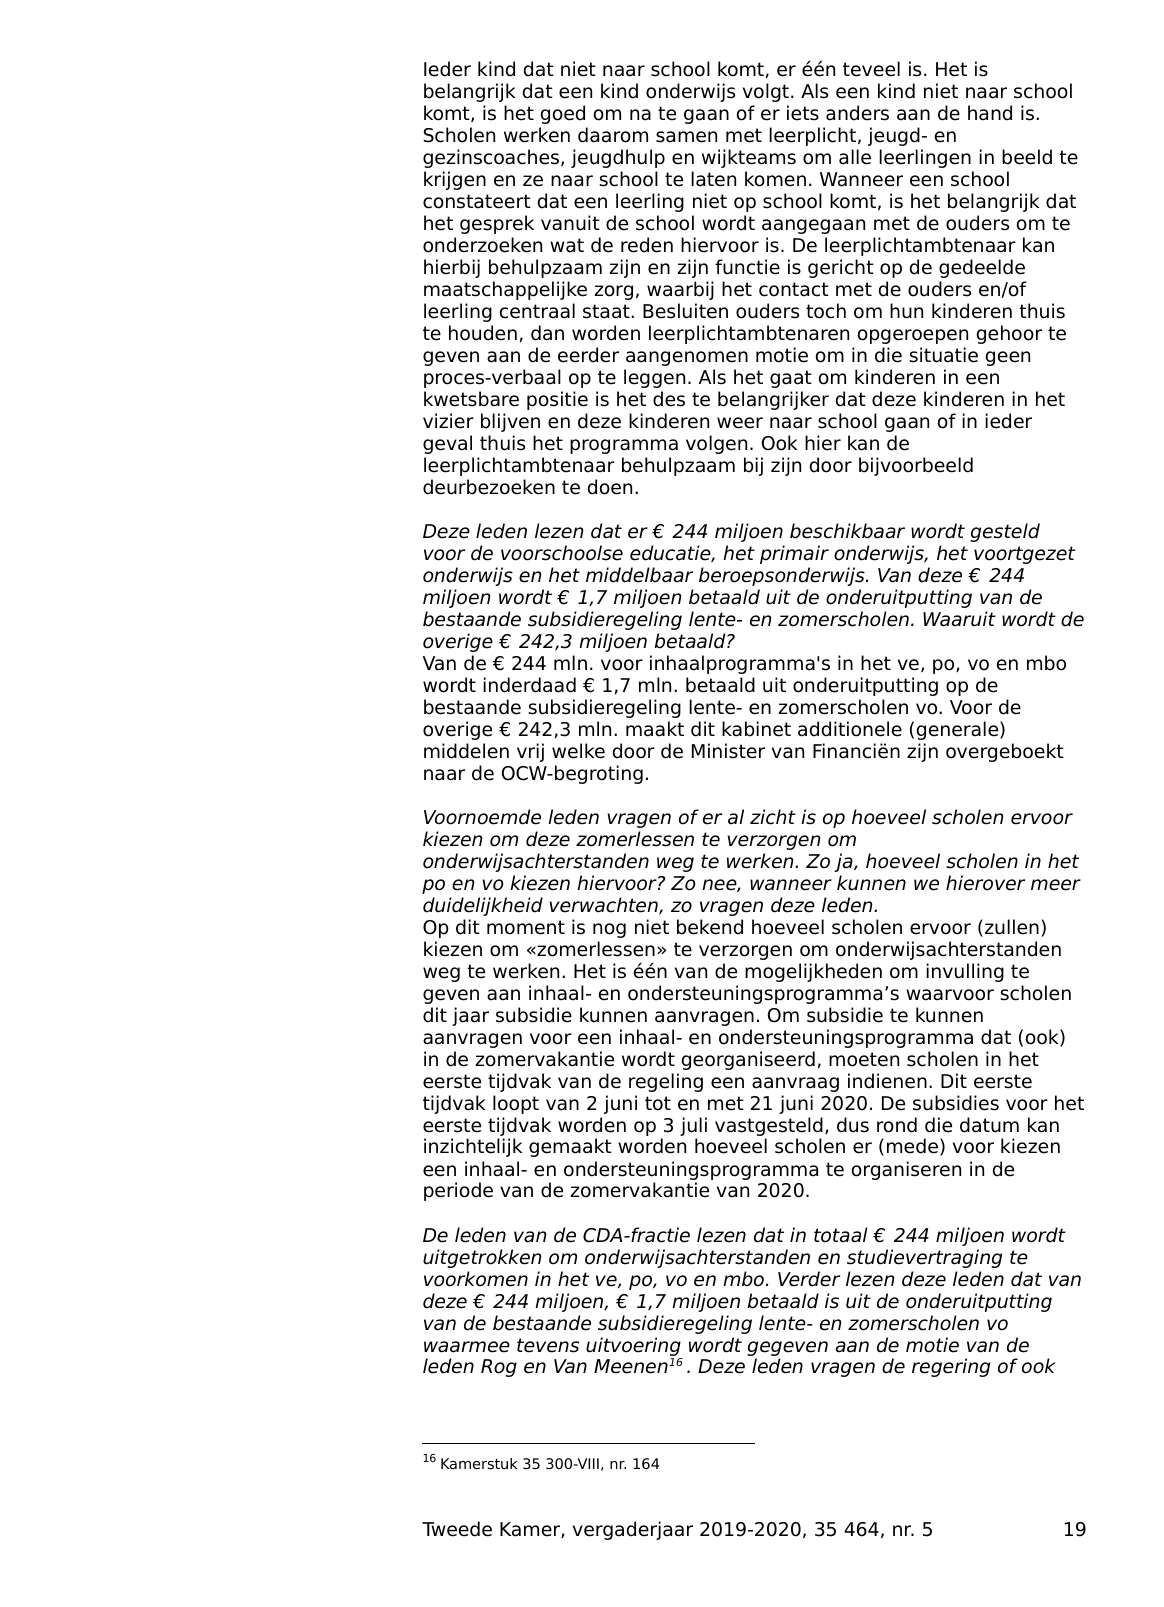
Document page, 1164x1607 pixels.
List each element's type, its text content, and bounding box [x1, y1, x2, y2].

text Op dit moment is nog niet bekend hoeveel scholen ervoor (zullen) kiezen om «zomerlessen» te verzorgen om onderwijsachterstanden weg te werken. Het is één van de mogelijkheden om invulling te geven aan inhaal- en ondersteuningsprogramma’s waarvoor scholen dit jaar subsidie kunnen aanvragen. Om subsidie te kunnen aanvragen voor een inhaal- en ondersteuningsprogramma dat (ook) in de zomervakantie wordt georganiseerd, moeten scholen in het eerste tijdvak van de regeling een aanvraag indienen. Dit eerste tijdvak loopt van 2 juni tot en met 21 juni 2020. De subsidies voor het eerste tijdvak worden op 3 juli vastgesteld, dus rond die datum kan inzichtelijk gemaakt worden hoeveel scholen er (mede) voor kiezen een inhaal- en ondersteuningsprogramma te organiseren in de periode van de zomervakantie van 2020. [422, 917, 1087, 1202]
text De leden van de CDA-fractie lezen dat in totaal € 244 miljoen wordt uitgetrokken om onderwijsachterstanden en studievertraging te voorkomen in het ve, po, vo en mbo. Verder lezen deze leden dat van deze € 244 miljoen, € 1,7 miljoen betaald is uit de onderuitputting van de bestaande subsidieregeling lente- en zomerscholen vo waarmee tevens uitvoering wordt gegeven aan de motie van de leden Rog en Van Meenen. Deze leden vragen de regering of ook [422, 1224, 1087, 1378]
text Van de € 244 mln. voor inhaalprogramma's in het ve, po, vo en mbo wordt inderdaad € 1,7 mln. betaald uit onderuitputting op de bestaande subsidieregeling lente- en zomerscholen vo. Voor de overige € 242,3 mln. maakt dit kabinet additionele (generale) middelen vrij welke door de Minister van Financiën zijn overgeboekt naar de OCW-begroting. [422, 653, 1087, 784]
text Ieder kind dat niet naar school komt, er één teveel is. Het is belangrijk dat een kind onderwijs volgt. Als een kind niet naar school komt, is het goed om na te gaan of er iets anders aan de hand is. Scholen werken daarom samen met leerplicht, jeugd- en gezinscoaches, jeugdhulp en wijkteams om alle leerlingen in beeld te krijgen en ze naar school te laten komen. Wanneer een school constateert dat een leerling niet op school komt, is het belangrijk dat het gesprek vanuit de school wordt aangegaan met de ouders om te onderzoeken wat de reden hiervoor is. De leerplichtambtenaar kan hierbij behulpzaam zijn en zijn functie is gericht op de gedeelde maatschappelijke zorg, waarbij het contact met de ouders en/of leerling centraal staat. Besluiten ouders toch om hun kinderen thuis te houden, dan worden leerplichtambtenaren opgeroepen gehoor te geven aan de eerder aangenomen motie om in die situatie geen proces-verbaal op te leggen. Als het gaat om kinderen in een kwetsbare positie is het des te belangrijker dat deze kinderen in het vizier blijven en deze kinderen weer naar school gaan of in ieder geval thuis het programma volgen. Ook hier kan de leerplichtambtenaar behulpzaam bij zijn door bijvoorbeeld deurbezoeken te doen. [422, 59, 1087, 499]
text Deze leden lezen dat er € 244 miljoen beschikbaar wordt gesteld voor de voorschoolse educatie, het primair onderwijs, het voortgezet onderwijs en het middelbaar beroepsonderwijs. Van deze € 244 miljoen wordt € 1,7 miljoen betaald uit de onderuitputting van de bestaande subsidieregeling lente- en zomerscholen. Waaruit wordt de overige € 242,3 miljoen betaald? [422, 521, 1087, 653]
text Voornoemde leden vragen of er al zicht is op hoeveel scholen ervoor kiezen om deze zomerlessen te verzorgen om onderwijsachterstanden weg te werken. Zo ja, hoeveel scholen in het po en vo kiezen hiervoor? Zo nee, wanneer kunnen we hierover meer duidelijkheid verwachten, zo vragen deze leden. [422, 807, 1087, 917]
text Kamerstuk 35 300-VIII, nr. 164 [422, 1452, 1087, 1474]
